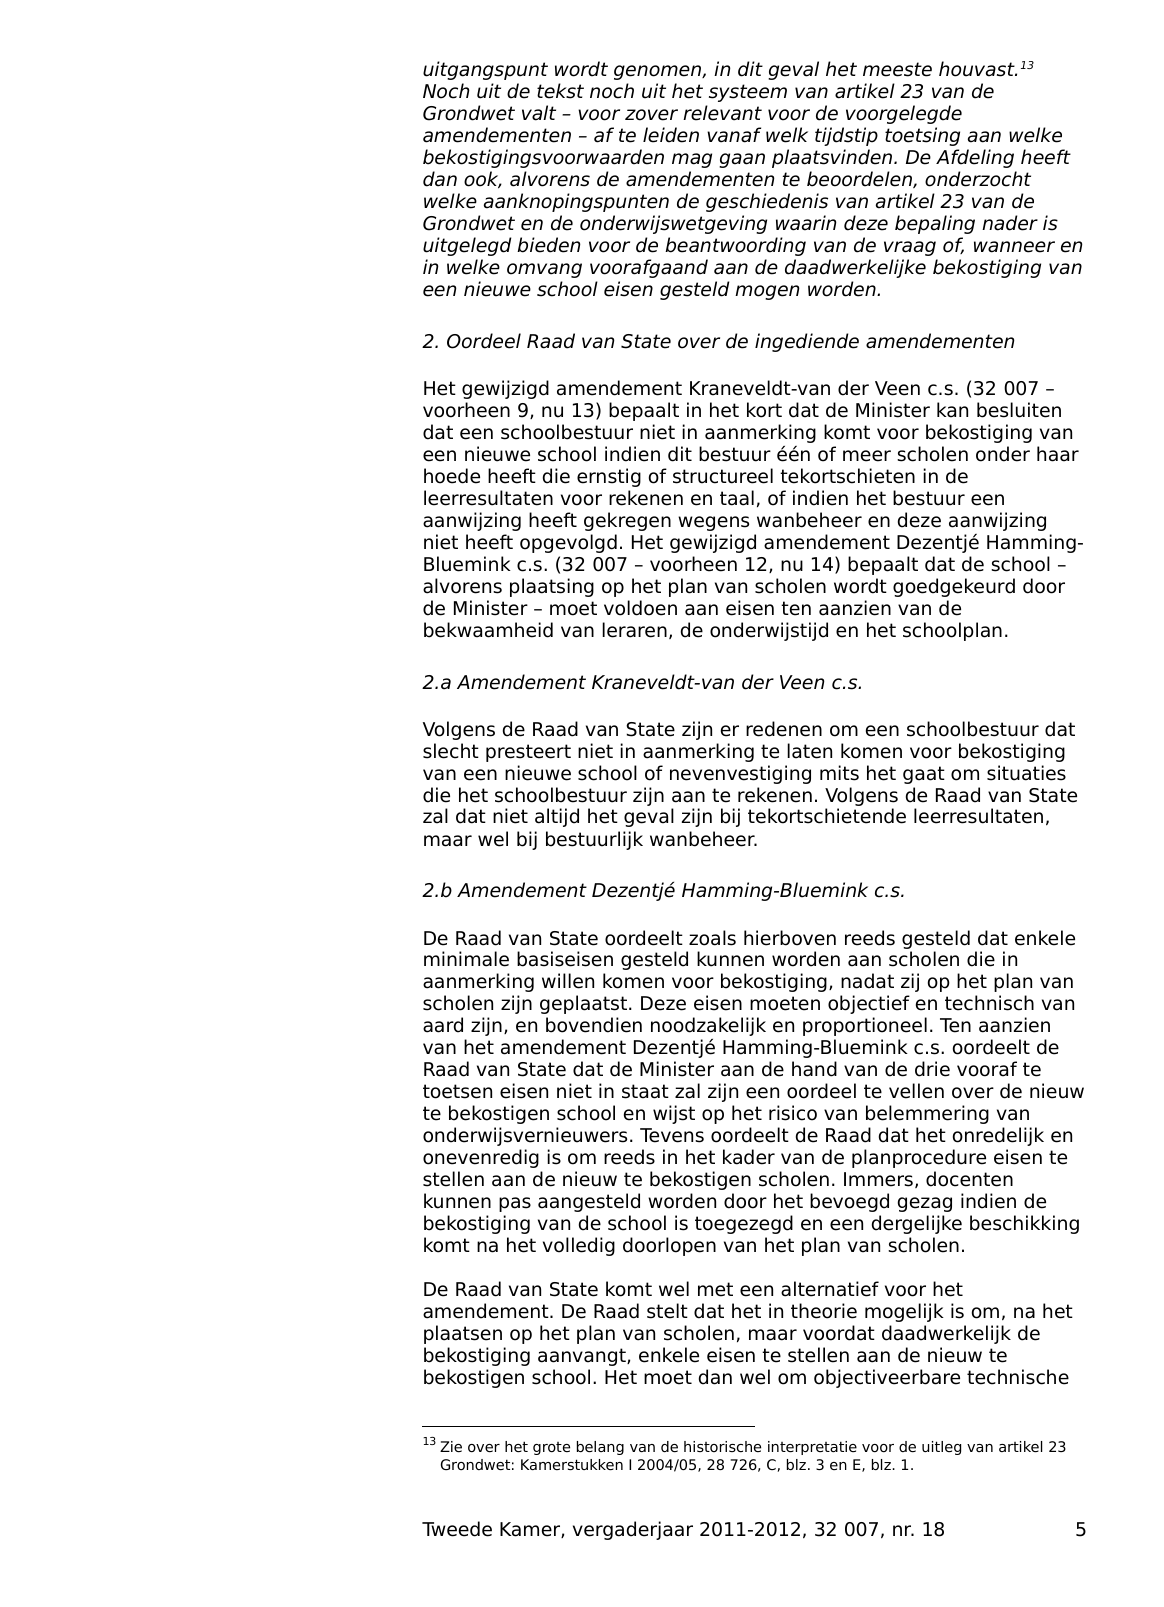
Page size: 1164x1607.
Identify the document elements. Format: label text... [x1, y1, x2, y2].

subtitle 2.b Amendement Dezentjé Hamming-Bluemink c.s. [422, 880, 1087, 902]
text De Raad van State oordeelt zoals hierboven reeds gesteld dat enkele minimale basiseisen gesteld kunnen worden aan scholen die in aanmerking willen komen voor bekostiging, nadat zij op het plan van scholen zijn geplaatst. Deze eisen moeten objectief en technisch van aard zijn, en bovendien noodzakelijk en proportioneel. Ten aanzien van het amendement Dezentjé Hamming-Bluemink c.s. oordeelt de Raad van State dat de Minister aan de hand van de drie vooraf te toetsen eisen niet in staat zal zijn een oordeel te vellen over de nieuw te bekostigen school en wijst op het risico van belemmering van onderwijsvernieuwers. Tevens oordeelt de Raad dat het onredelijk en onevenredig is om reeds in het kader van de planprocedure eisen te stellen aan de nieuw te bekostigen scholen. Immers, docenten kunnen pas aangesteld worden door het bevoegd gezag indien de bekostiging van de school is toegezegd en een dergelijke beschikking komt na het volledig doorlopen van het plan van scholen. [422, 927, 1087, 1257]
subtitle 2. Oordeel Raad van State over de ingediende amendementen [422, 331, 1087, 353]
text Zie over het grote belang van de historische interpretatie voor de uitleg van artikel 23 Grondwet: Kamerstukken I 2004/05, 28 726, C, blz. 3 en E, blz. 1. [422, 1435, 1087, 1474]
text Volgens de Raad van State zijn er redenen om een schoolbestuur dat slecht presteert niet in aanmerking te laten komen voor bekostiging van een nieuwe school of nevenvestiging mits het gaat om situaties die het schoolbestuur zijn aan te rekenen. Volgens de Raad van State zal dat niet altijd het geval zijn bij tekortschietende leerresultaten, maar wel bij bestuurlijk wanbeheer. [422, 718, 1087, 850]
text De Raad van State komt wel met een alternatief voor het amendement. De Raad stelt dat het in theorie mogelijk is om, na het plaatsen op het plan van scholen, maar voordat daadwerkelijk de bekostiging aanvangt, enkele eisen te stellen aan de nieuw te bekostigen school. Het moet dan wel om objectiveerbare technische [422, 1279, 1087, 1389]
text Het gewijzigd amendement Kraneveldt-van der Veen c.s. (32 007 – voorheen 9, nu 13) bepaalt in het kort dat de Minister kan besluiten dat een schoolbestuur niet in aanmerking komt voor bekostiging van een nieuwe school indien dit bestuur één of meer scholen onder haar hoede heeft die ernstig of structureel tekortschieten in de leerresultaten voor rekenen en taal, of indien het bestuur een aanwijzing heeft gekregen wegens wanbeheer en deze aanwijzing niet heeft opgevolgd. Het gewijzigd amendement Dezentjé Hamming-Bluemink c.s. (32 007 – voorheen 12, nu 14) bepaalt dat de school – alvorens plaatsing op het plan van scholen wordt goedgekeurd door de Minister – moet voldoen aan eisen ten aanzien van de bekwaamheid van leraren, de onderwijstijd en het schoolplan. [422, 378, 1087, 642]
text uitgangspunt wordt genomen, in dit geval het meeste houvast. Noch uit de tekst noch uit het systeem van artikel 23 van de Grondwet valt – voor zover relevant voor de voorgelegde amendementen – af te leiden vanaf welk tijdstip toetsing aan welke bekostigingsvoorwaarden mag gaan plaatsvinden. De Afdeling heeft dan ook, alvorens de amendementen te beoordelen, onderzocht welke aanknopingspunten de geschiedenis van artikel 23 van de Grondwet en de onderwijswetgeving waarin deze bepaling nader is uitgelegd bieden voor de beantwoording van de vraag of, wanneer en in welke omvang voorafgaand aan de daadwerkelijke bekostiging van een nieuwe school eisen gesteld mogen worden. [422, 59, 1087, 301]
subtitle 2.a Amendement Kraneveldt-van der Veen c.s. [422, 672, 1087, 693]
